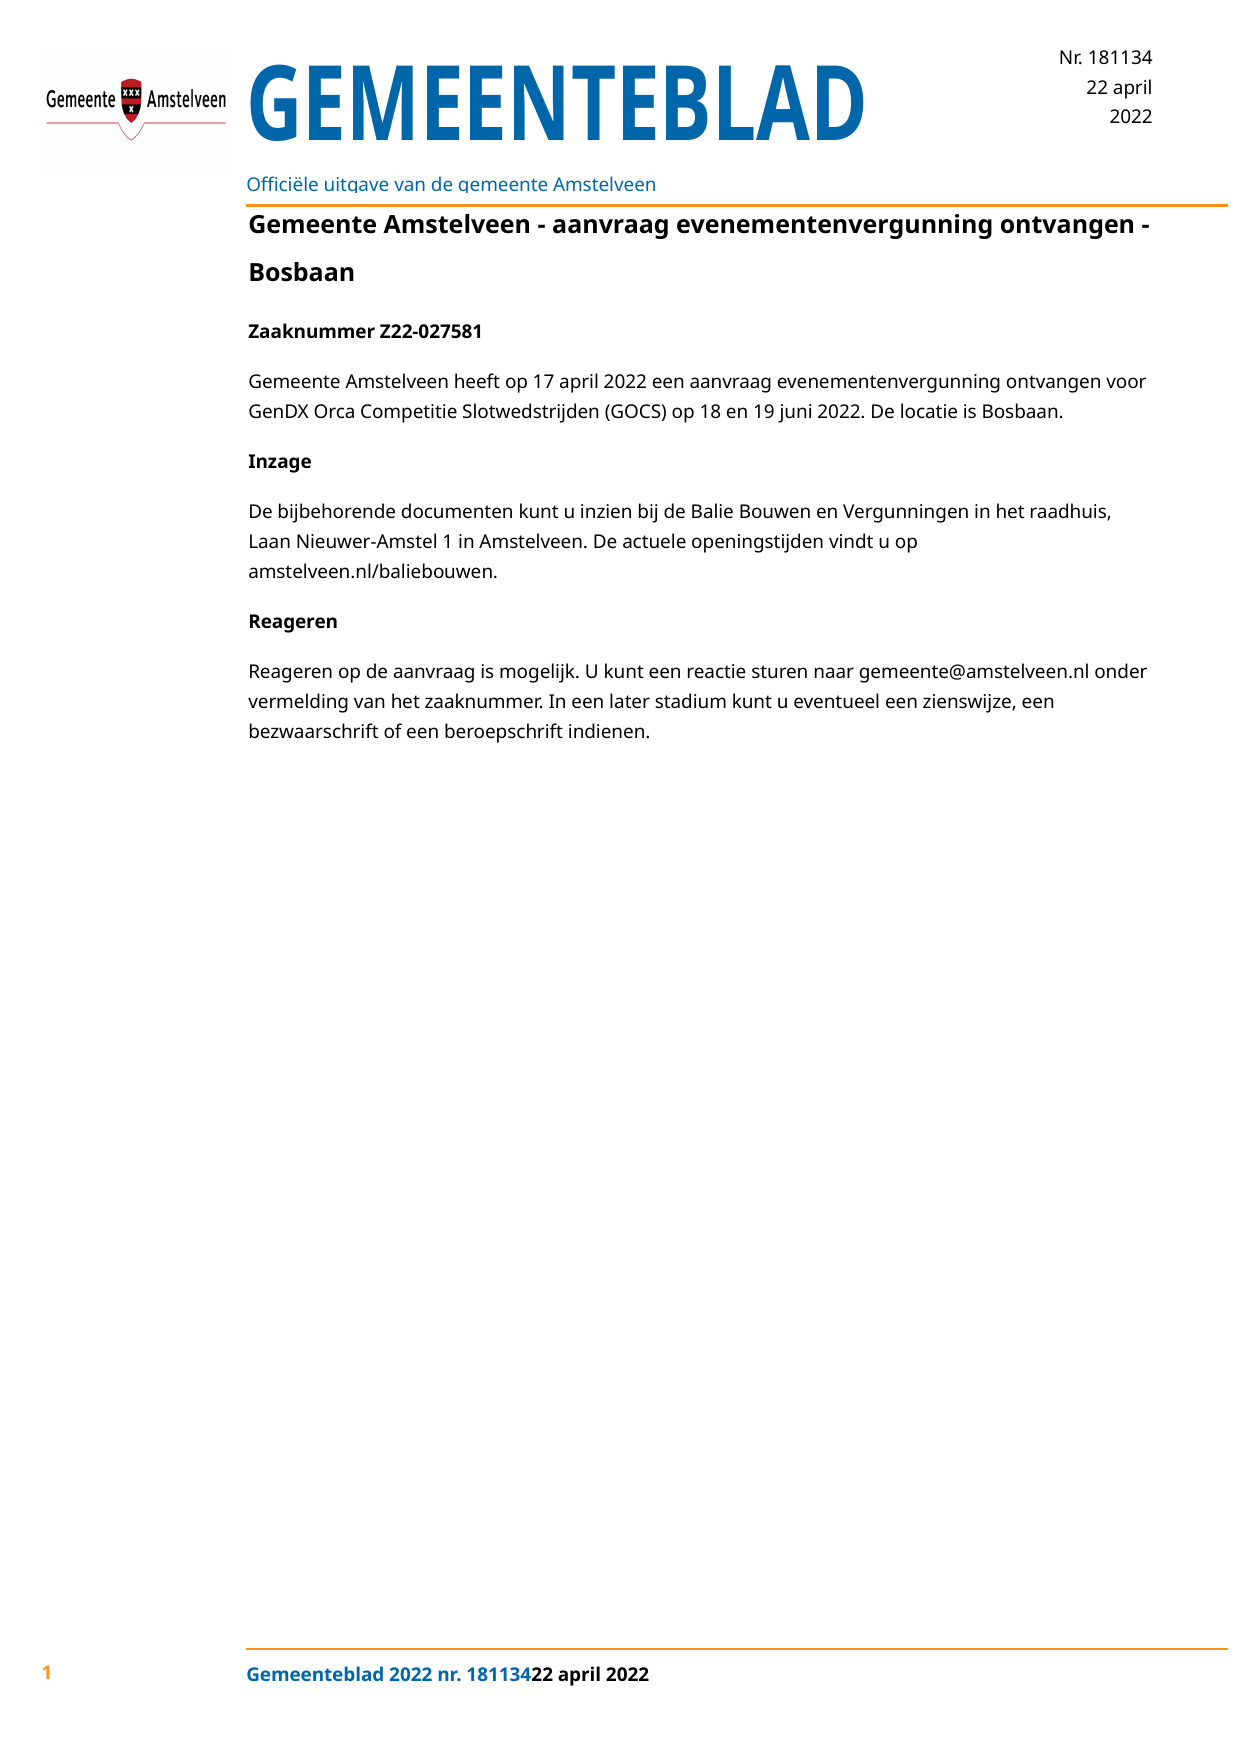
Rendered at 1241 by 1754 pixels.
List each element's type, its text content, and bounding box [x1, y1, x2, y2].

text Zaaknummer Z22-027581 [248, 318, 1152, 344]
text De bijbehorende documenten kunt u inzien bij de Balie Bouwen en Vergunningen in het raadhuis, Laan Nieuwer-Amstel 1 in Amstelveen. De actuele openingstijden vindt u op amstelveen.nl/baliebouwen. [248, 499, 1152, 584]
picture [41, 47, 231, 172]
text Reageren [248, 608, 1152, 634]
text Inzage [248, 448, 1152, 474]
text Gemeente Amstelveen - aanvraag evenementenvergunning ontvangen - Bosbaan [248, 207, 1152, 288]
text Gemeente Amstelveen heeft op 17 april 2022 een aanvraag evenementenvergunning ontvangen voor GenDX Orca Competitie Slotwedstrijden (GOCS) op 18 en 19 juni 2022. De locatie is Bosbaan. [248, 368, 1152, 424]
text Reageren op de aanvraag is mogelijk. U kunt een reactie sturen naar gemeente@amstelveen.nl onder vermelding van het zaaknummer. In een later stadium kunt u eventueel een zienswijze, een bezwaarschrift of een beroepschrift indienen. [248, 659, 1152, 744]
